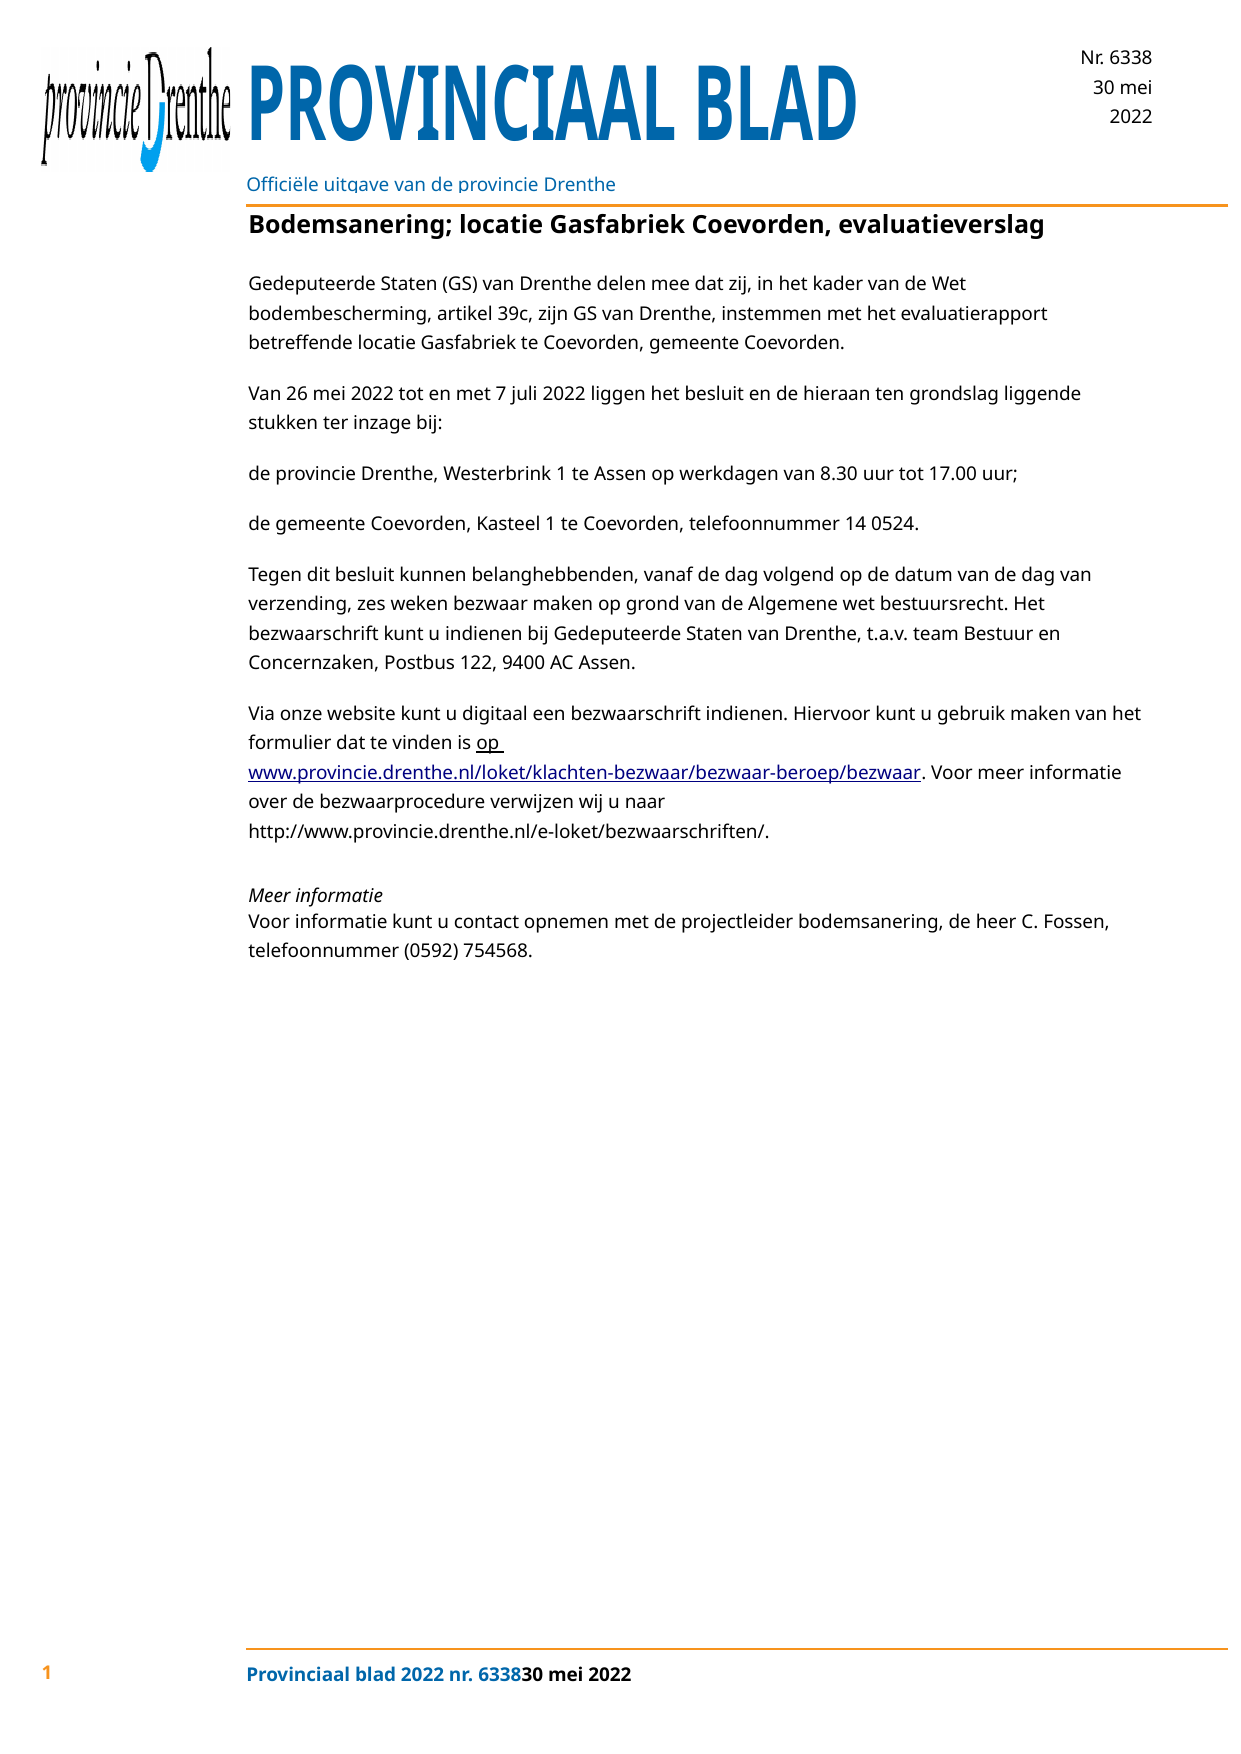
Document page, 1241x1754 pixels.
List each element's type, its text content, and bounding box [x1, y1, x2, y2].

text Van 26 mei 2022 tot en met 7 juli 2022 liggen het besluit en de hieraan ten grondslag liggende stukken ter inzage bij: [248, 380, 1152, 435]
text Voor informatie kunt u contact opnemen met de projectleider bodemsanering, de heer C. Fossen, telefoonnummer (0592) 754568. [248, 908, 1152, 963]
text de gemeente Coevorden, Kasteel 1 te Coevorden, telefoonnummer 14 0524. [248, 510, 1152, 536]
text de provincie Drenthe, Westerbrink 1 te Assen op werkdagen van 8.30 uur tot 17.00 uur; [248, 460, 1152, 486]
text Meer informatie [248, 882, 1152, 908]
text Via onze website kunt u digitaal een bezwaarschrift indienen. Hiervoor kunt u gebruik maken van het formulier dat te vinden is op www.provincie.drenthe.nl/loket/klachten-bezwaar/bezwaar-beroep/bezwaar. Voor meer informatie over de bezwaarprocedure verwijzen wij u naar http://www.provincie.drenthe.nl/e-loket/bezwaarschriften/. [248, 700, 1152, 844]
text Bodemsanering; locatie Gasfabriek Coevorden, evaluatieverslag [248, 207, 1152, 241]
text Tegen dit besluit kunnen belanghebbenden, vanaf de dag volgend op de datum van de dag van verzending, zes weken bezwaar maken op grond van de Algemene wet bestuursrecht. Het bezwaarschrift kunt u indienen bij Gedeputeerde Staten van Drenthe, t.a.v. team Bestuur en Concernzaken, Postbus 122, 9400 AC Assen. [248, 561, 1152, 675]
text Gedeputeerde Staten (GS) van Drenthe delen mee dat zij, in het kader van de Wet bodembescherming, artikel 39c, zijn GS van Drenthe, instemmen met het evaluatierapport betreffende locatie Gasfabriek te Coevorden, gemeente Coevorden. [248, 270, 1152, 355]
picture [41, 47, 231, 172]
